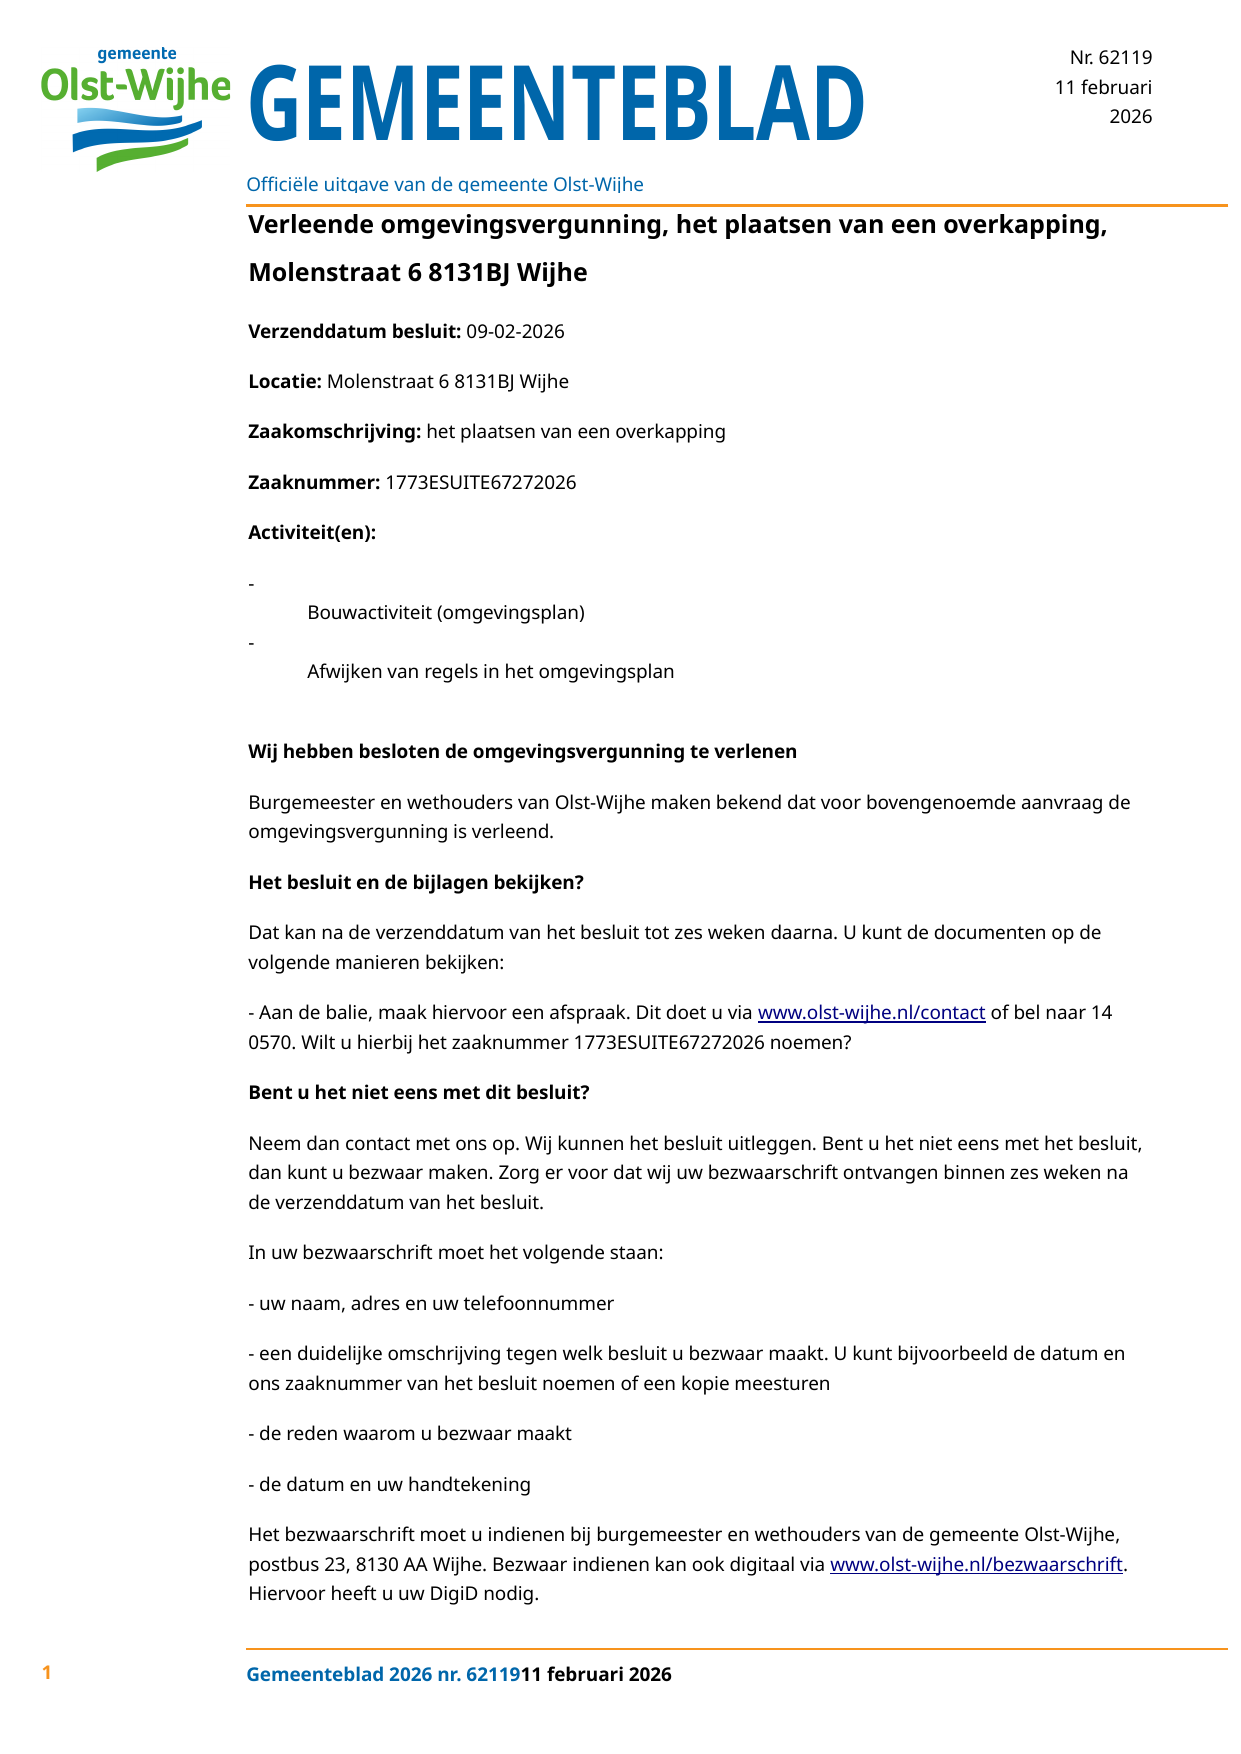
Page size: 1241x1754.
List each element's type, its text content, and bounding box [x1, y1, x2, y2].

picture [41, 47, 231, 172]
text - de reden waarom u bezwaar maakt [248, 1420, 1152, 1446]
text Activiteit(en): [248, 519, 1152, 545]
text Dat kan na de verzenddatum van het besluit tot zes weken daarna. U kunt de documenten op de volgende manieren bekijken: [248, 919, 1152, 975]
text Het bezwaarschrift moet u indienen bij burgemeester en wethouders van de gemeente Olst-Wijhe, postbus 23, 8130 AA Wijhe. Bezwaar indienen kan ook digitaal via www.olst-wijhe.nl/bezwaarschrift. Hiervoor heeft u uw DigiD nodig. [248, 1521, 1152, 1606]
text Burgemeester en wethouders van Olst-Wijhe maken bekend dat voor bovengenoemde aanvraag de omgevingsvergunning is verleend. [248, 789, 1152, 844]
text Neem dan contact met ons op. Wij kunnen het besluit uitleggen. Bent u het niet eens met het besluit, dan kunt u bezwaar maken. Zorg er voor dat wij uw bezwaarschrift ontvangen binnen zes weken na de verzenddatum van het besluit. [248, 1130, 1152, 1215]
list Bouwactiviteit (omgevingsplan) [248, 599, 1152, 625]
text Zaaknummer: 1773ESUITE67272026 [248, 469, 1152, 495]
text - uw naam, adres en uw telefoonnummer [248, 1290, 1152, 1316]
list Afwijken van regels in het omgevingsplan [248, 659, 1152, 684]
text Wij hebben besloten de omgevingsvergunning te verlenen [248, 739, 1152, 764]
text Zaakomschrijving: het plaatsen van een overkapping [248, 419, 1152, 444]
text Het besluit en de bijlagen bekijken? [248, 869, 1152, 895]
text - de datum en uw handtekening [248, 1471, 1152, 1497]
text Bent u het niet eens met dit besluit? [248, 1079, 1152, 1105]
text Verzenddatum besluit: 09-02-2026 [248, 318, 1152, 344]
text Locatie: Molenstraat 6 8131BJ Wijhe [248, 368, 1152, 394]
text Verleende omgevingsvergunning, het plaatsen van een overkapping, Molenstraat 6 8131BJ Wijhe [248, 207, 1152, 288]
text In uw bezwaarschrift moet het volgende staan: [248, 1239, 1152, 1265]
text - een duidelijke omschrijving tegen welk besluit u bezwaar maakt. U kunt bijvoorbeeld de datum en ons zaaknummer van het besluit noemen of een kopie meesturen [248, 1340, 1152, 1396]
text - Aan de balie, maak hiervoor een afspraak. Dit doet u via www.olst-wijhe.nl/contact of bel naar 14 0570. Wilt u hierbij het zaaknummer 1773ESUITE67272026 noemen? [248, 999, 1152, 1055]
